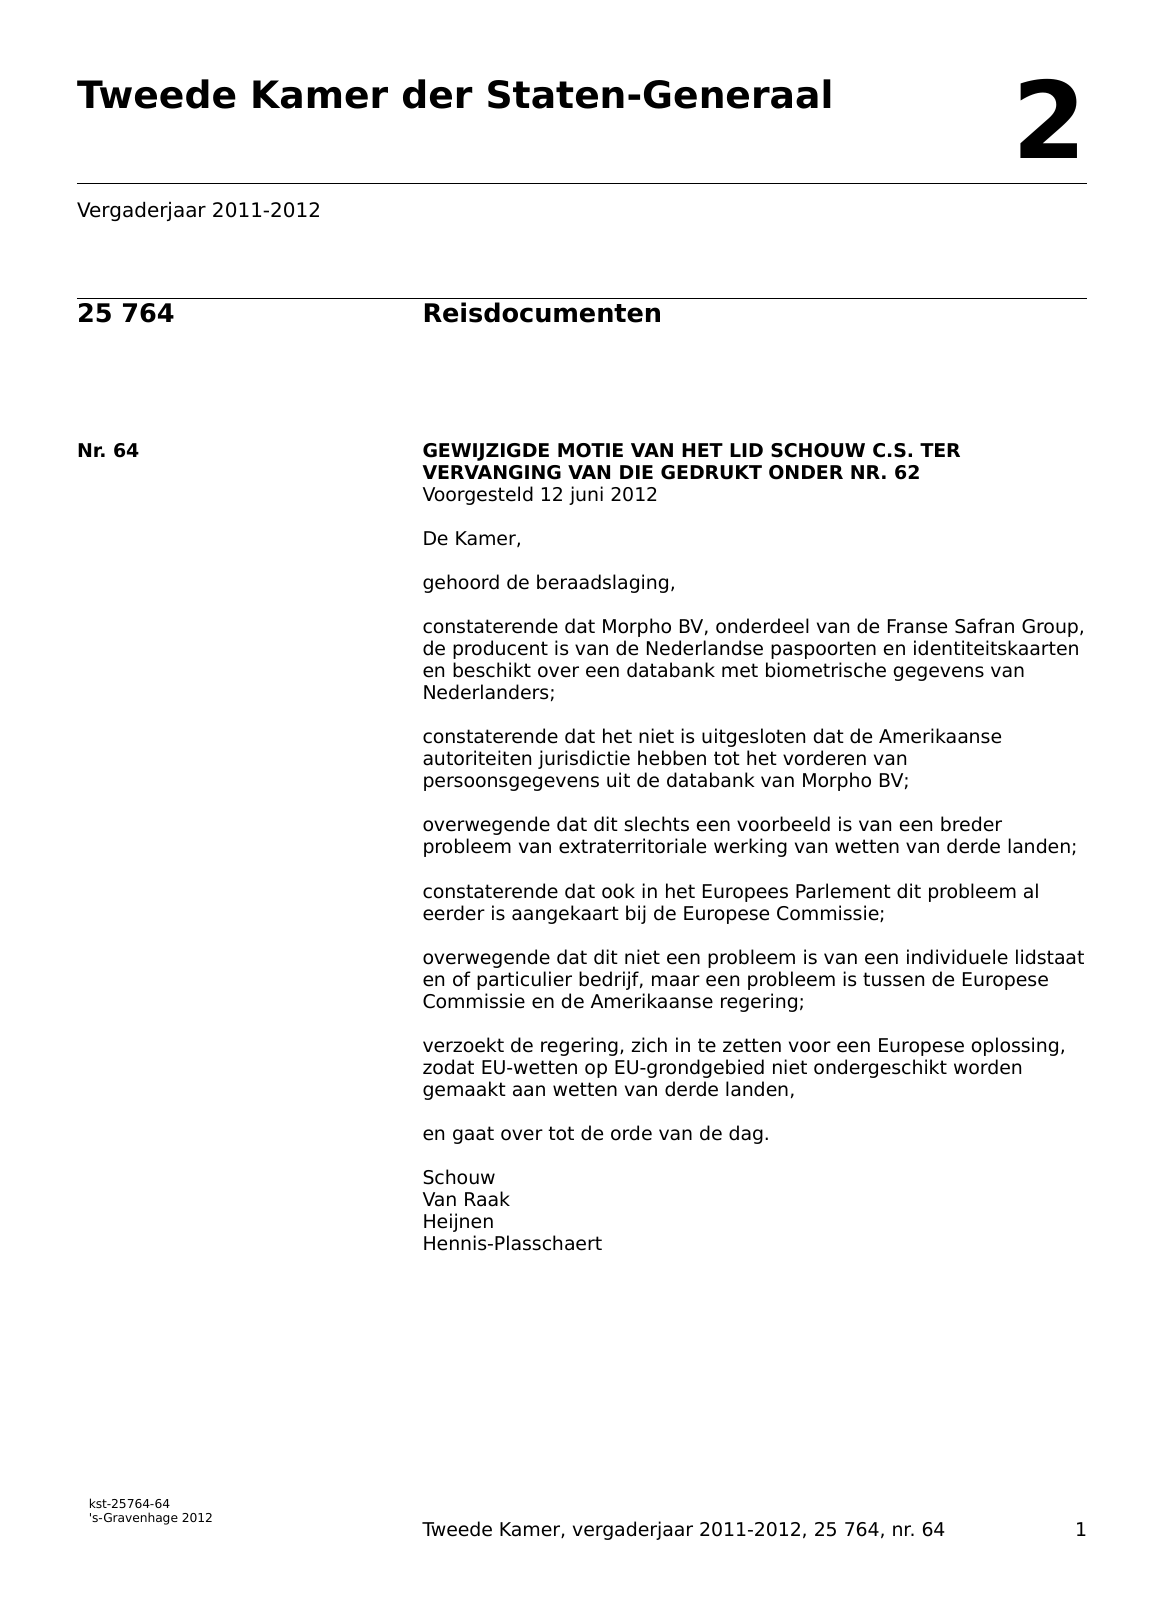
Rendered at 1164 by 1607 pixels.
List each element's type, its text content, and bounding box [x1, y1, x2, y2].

text constaterende dat het niet is uitgesloten dat de Amerikaanse autoriteiten jurisdictie hebben tot het vorderen van persoonsgegevens uit de databank van Morpho BV; [422, 726, 1087, 792]
table_cell Vergaderjaar 2011-2012 [77, 184, 1087, 298]
text overwegende dat dit slechts een voorbeeld is van een breder probleem van extraterritoriale werking van wetten van derde landen; [422, 814, 1087, 858]
text verzoekt de regering, zich in te zetten voor een Europese oplossing, zodat EU-wetten op EU-grondgebied niet ondergeschikt worden gemaakt aan wetten van derde landen, [422, 1035, 1087, 1101]
text Voorgesteld 12 juni 2012 [422, 484, 1087, 506]
text 's-Gravenhage 2012 [88, 1511, 323, 1525]
text Schouw [422, 1167, 1087, 1189]
text overwegende dat dit niet een probleem is van een individuele lidstaat en of particulier bedrijf, maar een probleem is tussen de Europese Commissie en de Amerikaanse regering; [422, 947, 1087, 1013]
table_header 2 [886, 59, 1087, 183]
subtitle Nr. 64 GEWIJZIGDE MOTIE VAN HET LID SCHOUW C.S. TER VERVANGING VAN DIE GEDRUKT ONDER NR. 62 [77, 440, 1087, 484]
text Van Raak [422, 1189, 1087, 1211]
subtitle 25 764 Reisdocumenten [77, 299, 1087, 329]
text gehoord de beraadslaging, [422, 572, 1087, 594]
text kst-25764-64 [88, 1497, 323, 1511]
text constaterende dat Morpho BV, onderdeel van de Franse Safran Group, de producent is van de Nederlandse paspoorten en identiteitskaarten en beschikt over een databank met biometrische gegevens van Nederlanders; [422, 616, 1087, 704]
table_header Tweede Kamer der Staten-Generaal [77, 59, 886, 183]
text Hennis-Plasschaert [422, 1233, 1087, 1255]
text constaterende dat ook in het Europees Parlement dit probleem al eerder is aangekaart bij de Europese Commissie; [422, 881, 1087, 924]
text Heijnen [422, 1211, 1087, 1233]
text De Kamer, [422, 528, 1087, 550]
text en gaat over tot de orde van de dag. [422, 1123, 1087, 1145]
